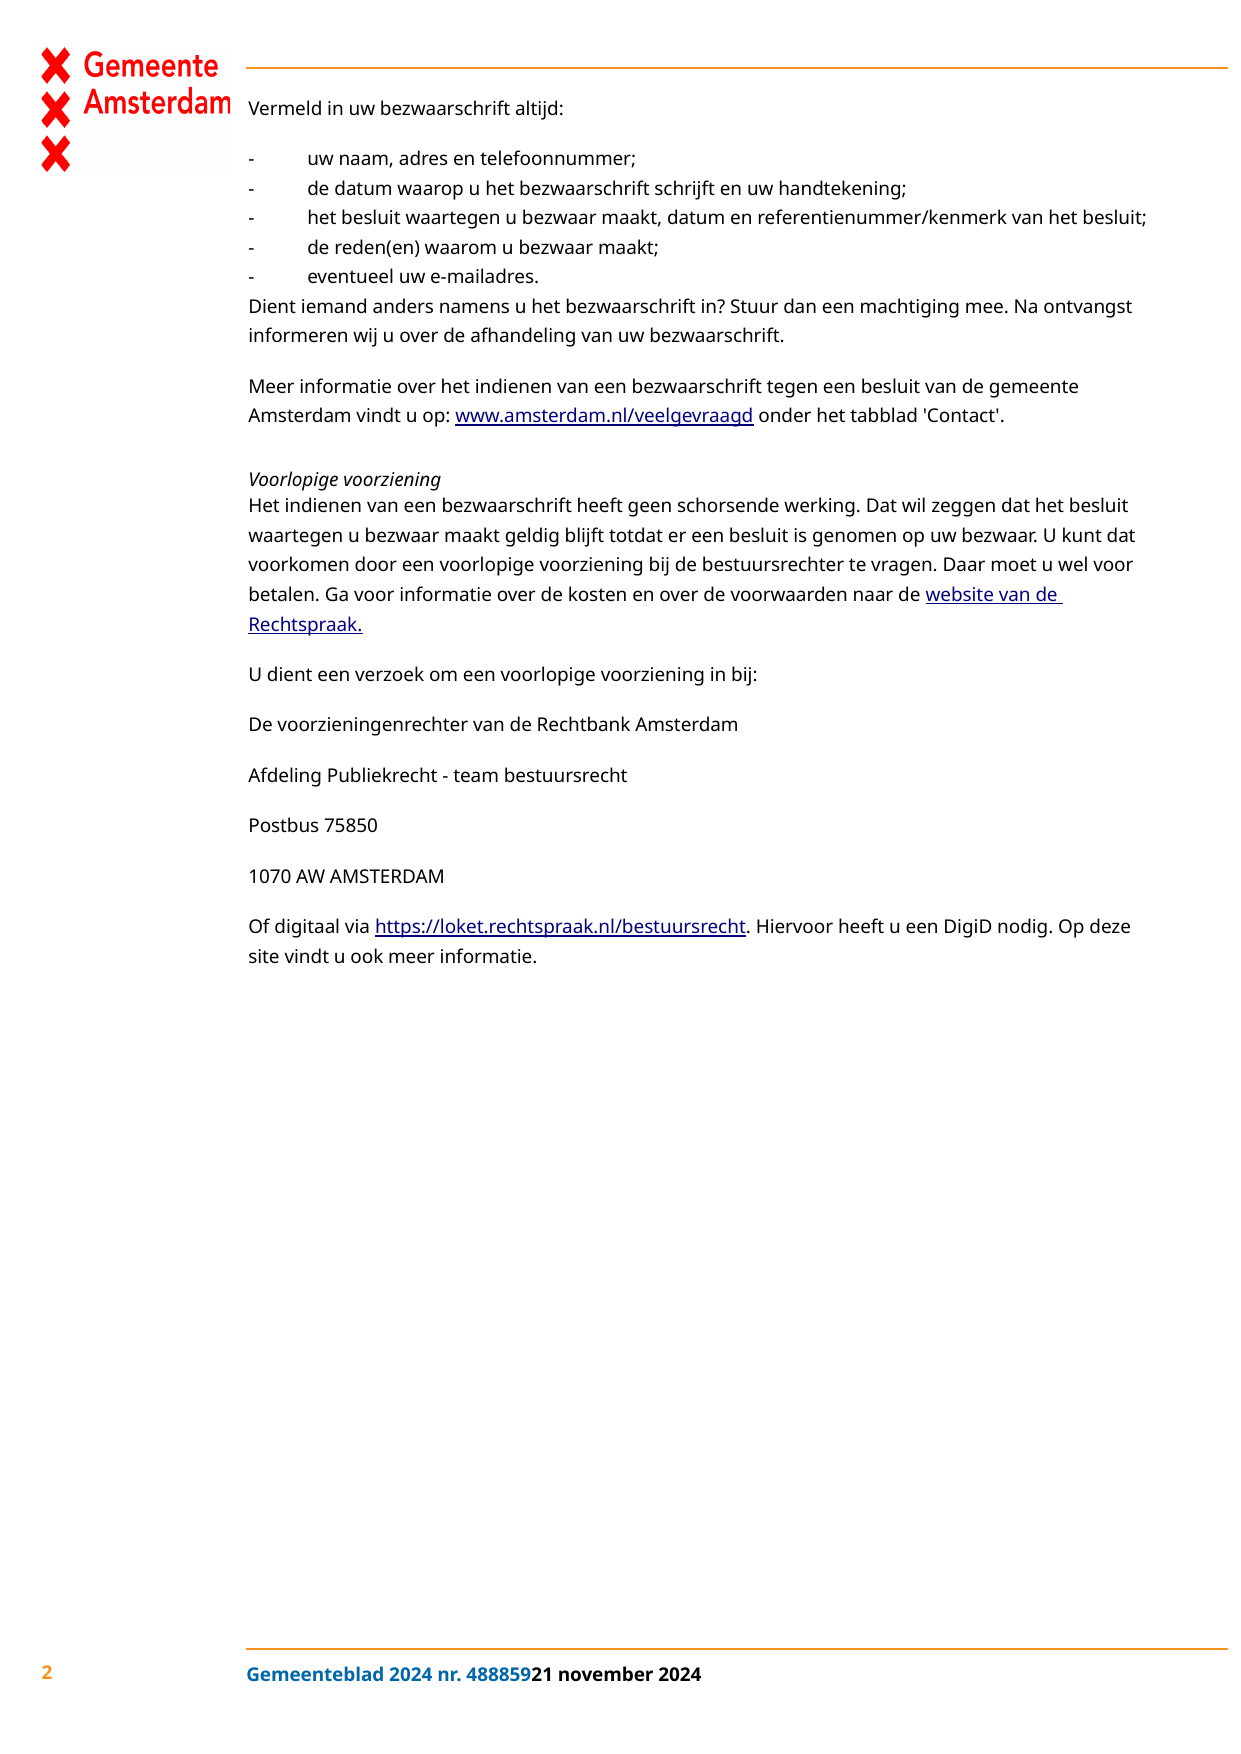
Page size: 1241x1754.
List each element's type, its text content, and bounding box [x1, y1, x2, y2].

text Meer informatie over het indienen van een bezwaarschrift tegen een besluit van de gemeente Amsterdam vindt u op: www.amsterdam.nl/veelgevraagd onder het tabblad 'Contact'. [248, 373, 1152, 428]
list de reden(en) waarom u bezwaar maakt; [248, 234, 1152, 260]
text De voorzieningenrechter van de Rechtbank Amsterdam [248, 712, 1152, 737]
list het besluit waartegen u bezwaar maakt, datum en referentienummer/kenmerk van het besluit; [248, 204, 1152, 230]
list uw naam, adres en telefoonnummer; [248, 145, 1152, 171]
text Vermeld in uw bezwaarschrift altijd: [248, 95, 1152, 121]
text 1070 AW AMSTERDAM [248, 863, 1152, 888]
text Afdeling Publiekrecht - team bestuursrecht [248, 762, 1152, 788]
list eventueel uw e-mailadres. [248, 263, 1152, 289]
text U dient een verzoek om een voorlopige voorziening in bij: [248, 661, 1152, 687]
text Het indienen van een bezwaarschrift heeft geen schorsende werking. Dat wil zeggen dat het besluit waartegen u bezwaar maakt geldig blijft totdat er een besluit is genomen op uw bezwaar. U kunt dat voorkomen door een voorlopige voorziening bij de bestuursrechter te vragen. Daar moet u wel voor betalen. Ga voor informatie over de kosten en over de voorwaarden naar de website van de Rechtspraak. [248, 492, 1152, 636]
picture [41, 47, 231, 172]
text Of digitaal via https://loket.rechtspraak.nl/bestuursrecht. Hiervoor heeft u een DigiD nodig. Op deze site vindt u ook meer informatie. [248, 913, 1152, 968]
text Postbus 75850 [248, 812, 1152, 838]
text Dient iemand anders namens u het bezwaarschrift in? Stuur dan een machtiging mee. Na ontvangst informeren wij u over de afhandeling van uw bezwaarschrift. [248, 293, 1152, 348]
text Voorlopige voorziening [248, 467, 1152, 492]
list de datum waarop u het bezwaarschrift schrijft en uw handtekening; [248, 175, 1152, 201]
